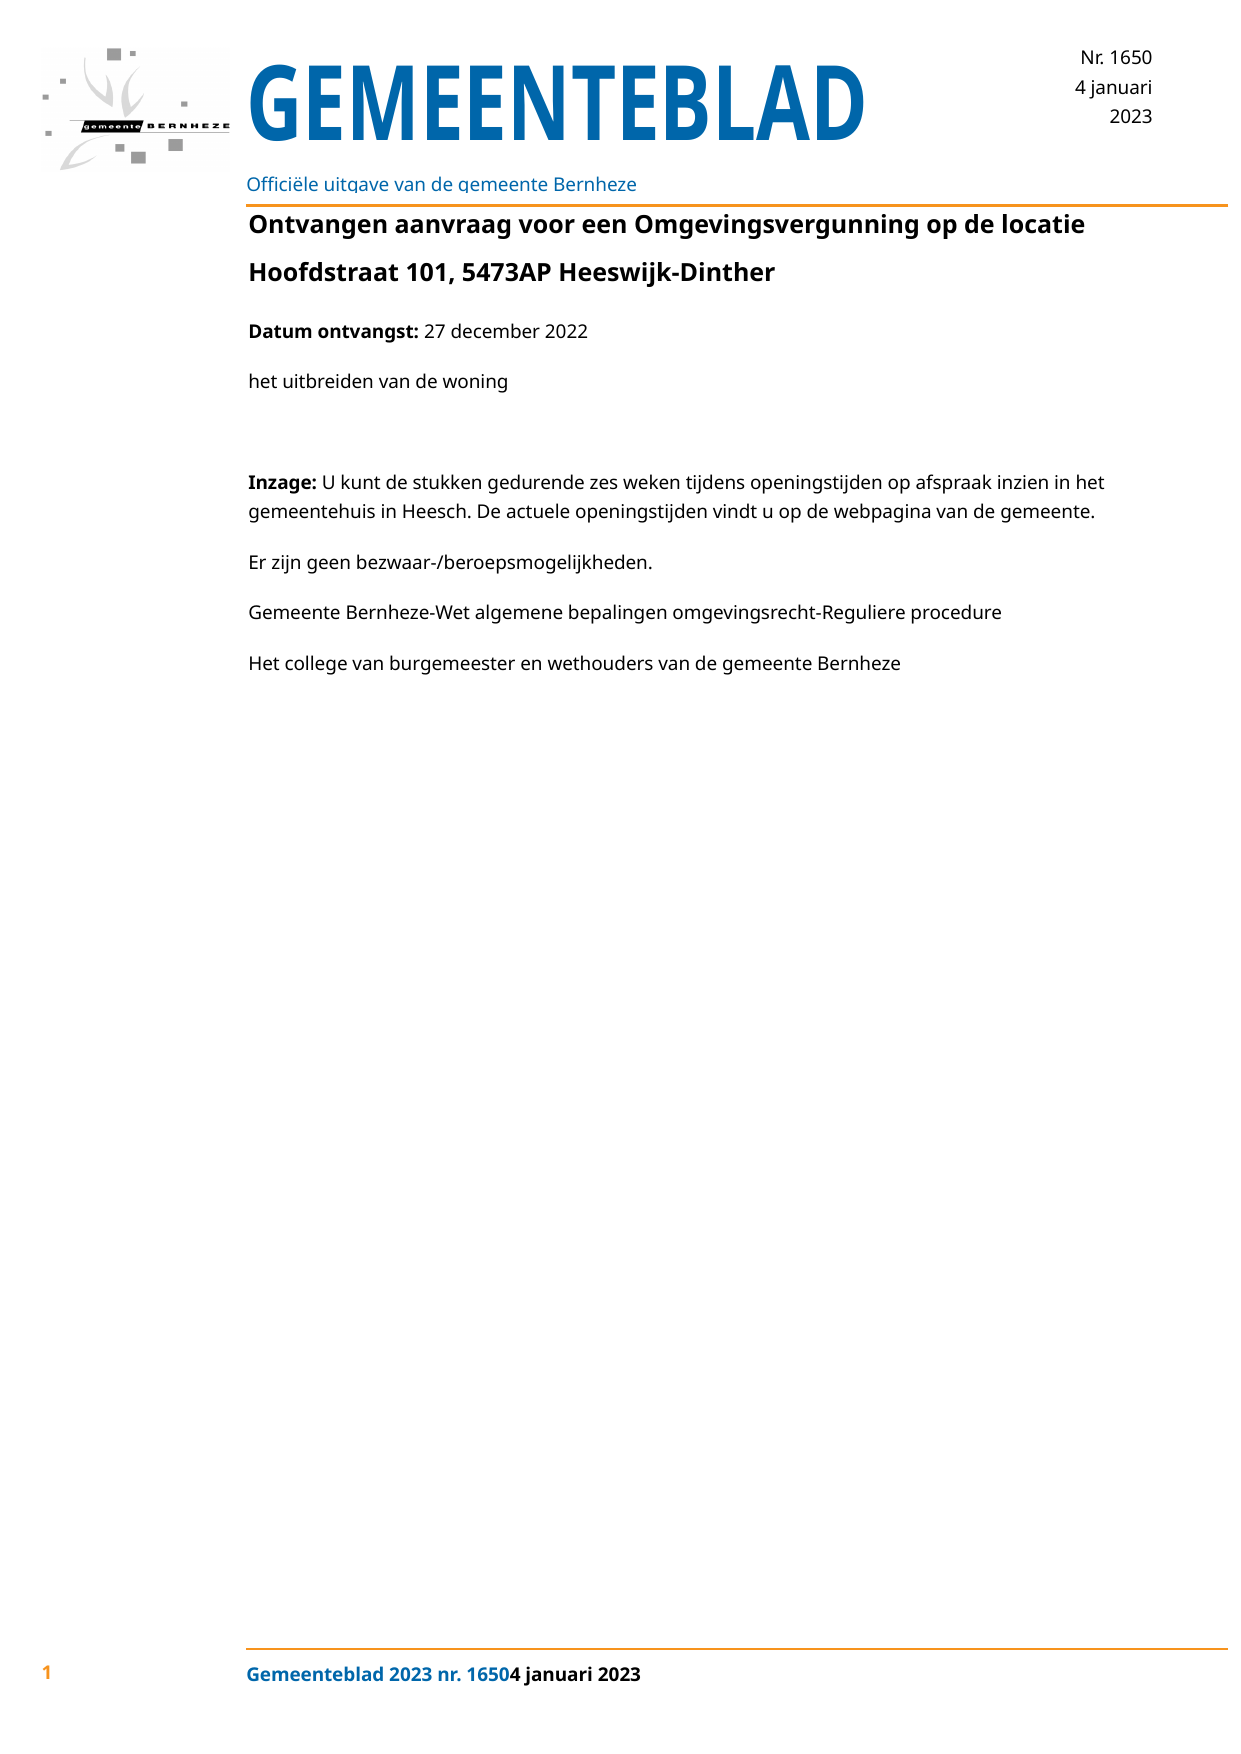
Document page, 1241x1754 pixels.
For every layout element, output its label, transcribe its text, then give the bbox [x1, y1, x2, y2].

text Datum ontvangst: 27 december 2022 [248, 318, 1152, 344]
text het uitbreiden van de woning [248, 368, 1152, 394]
picture [41, 47, 231, 172]
text Ontvangen aanvraag voor een Omgevingsvergunning op de locatie Hoofdstraat 101, 5473AP Heeswijk-Dinther [248, 207, 1152, 288]
text Inzage: U kunt de stukken gedurende zes weken tijdens openingstijden op afspraak inzien in het gemeentehuis in Heesch. De actuele openingstijden vindt u op de webpagina van de gemeente. [248, 469, 1152, 524]
text Er zijn geen bezwaar-/beroepsmogelijkheden. [248, 549, 1152, 575]
text Het college van burgemeester en wethouders van de gemeente Bernheze [248, 650, 1152, 676]
text Gemeente Bernheze-Wet algemene bepalingen omgevingsrecht-Reguliere procedure [248, 599, 1152, 625]
